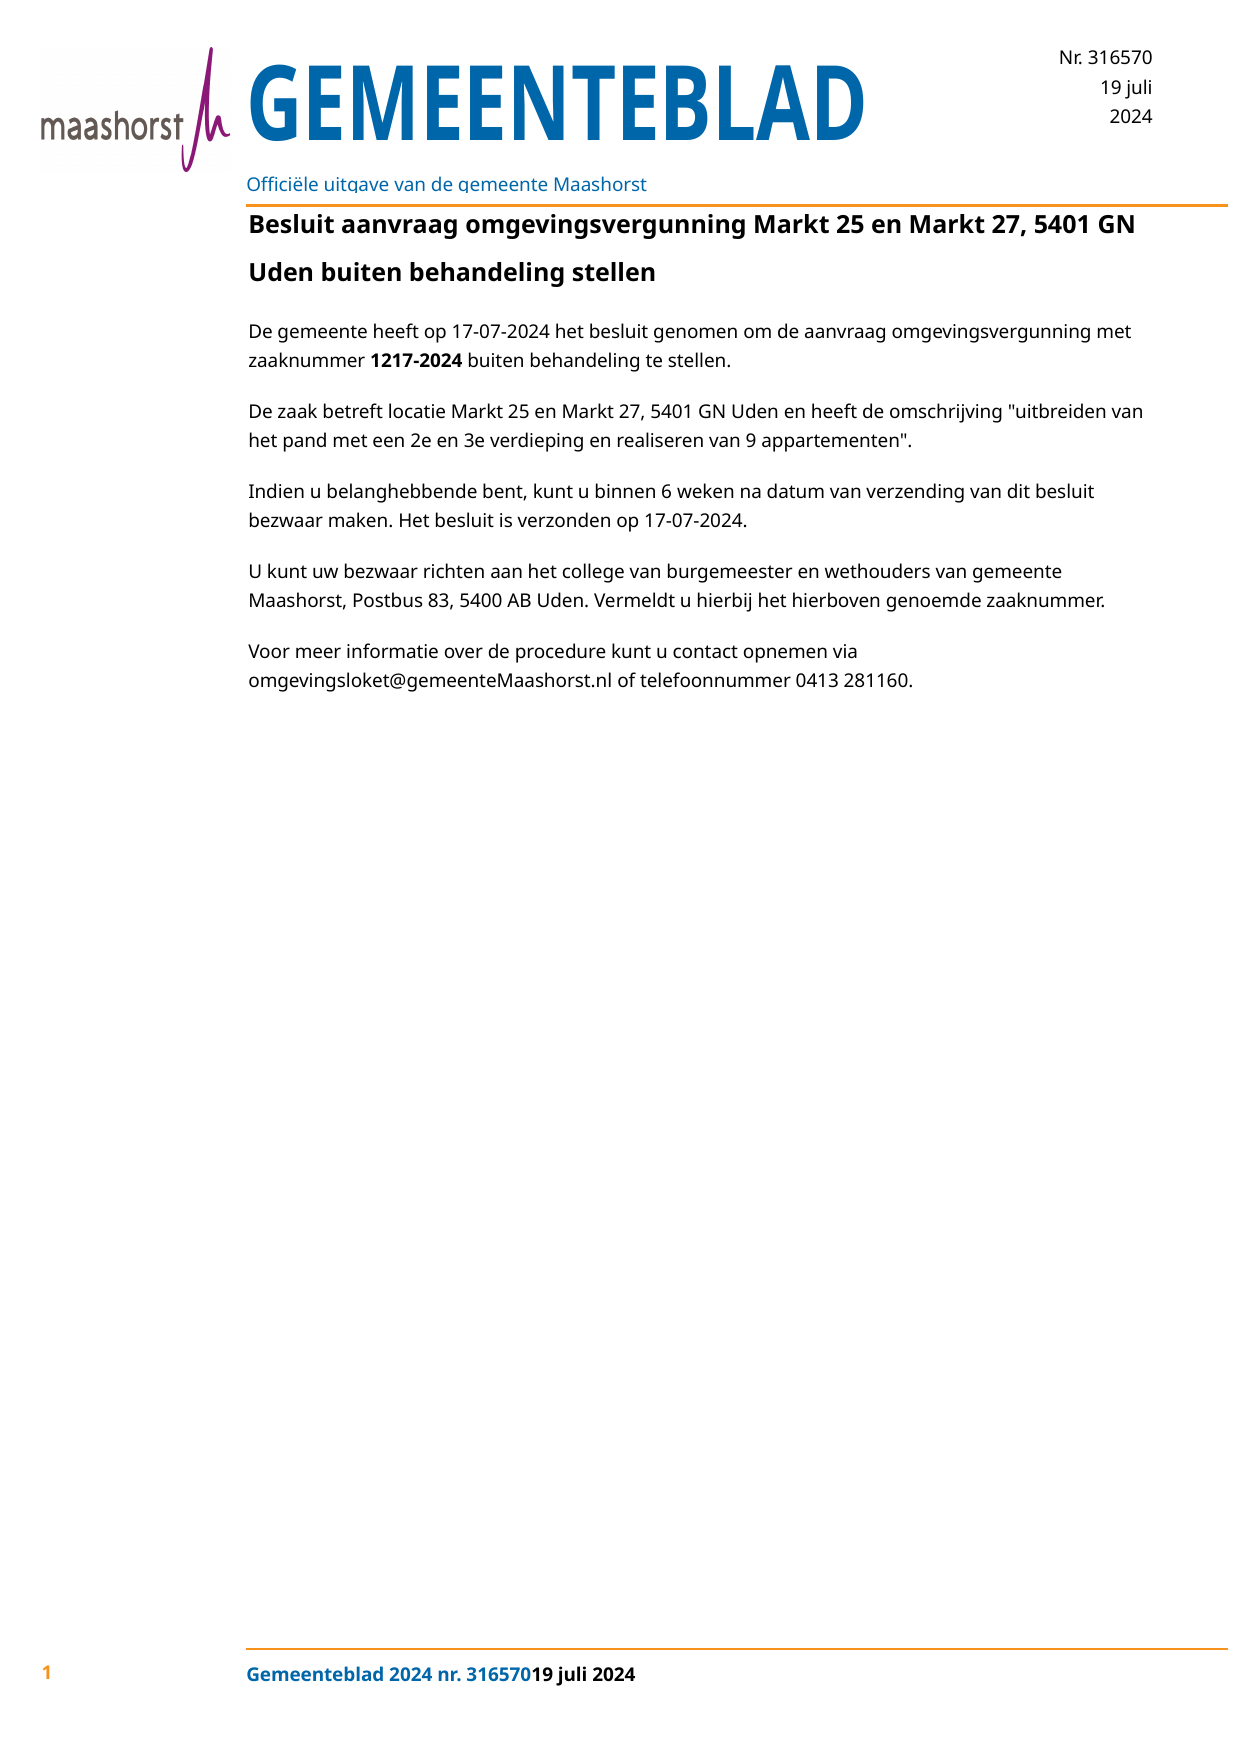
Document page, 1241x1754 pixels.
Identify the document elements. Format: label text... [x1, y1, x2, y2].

text U kunt uw bezwaar richten aan het college van burgemeester en wethouders van gemeente Maashorst, Postbus 83, 5400 AB Uden. Vermeldt u hierbij het hierboven genoemde zaaknummer. [248, 558, 1152, 613]
text Voor meer informatie over de procedure kunt u contact opnemen via omgevingsloket@gemeenteMaashorst.nl of telefoonnummer 0413 281160. [248, 638, 1152, 693]
text Indien u belanghebbende bent, kunt u binnen 6 weken na datum van verzending van dit besluit bezwaar maken. Het besluit is verzonden op 17-07-2024. [248, 478, 1152, 533]
text De gemeente heeft op 17-07-2024 het besluit genomen om de aanvraag omgevingsvergunning met zaaknummer 1217-2024 buiten behandeling te stellen. [248, 318, 1152, 373]
text Besluit aanvraag omgevingsvergunning Markt 25 en Markt 27, 5401 GN Uden buiten behandeling stellen [248, 207, 1152, 288]
picture [41, 47, 231, 172]
text De zaak betreft locatie Markt 25 en Markt 27, 5401 GN Uden en heeft de omschrijving "uitbreiden van het pand met een 2e en 3e verdieping en realiseren van 9 appartementen". [248, 398, 1152, 453]
